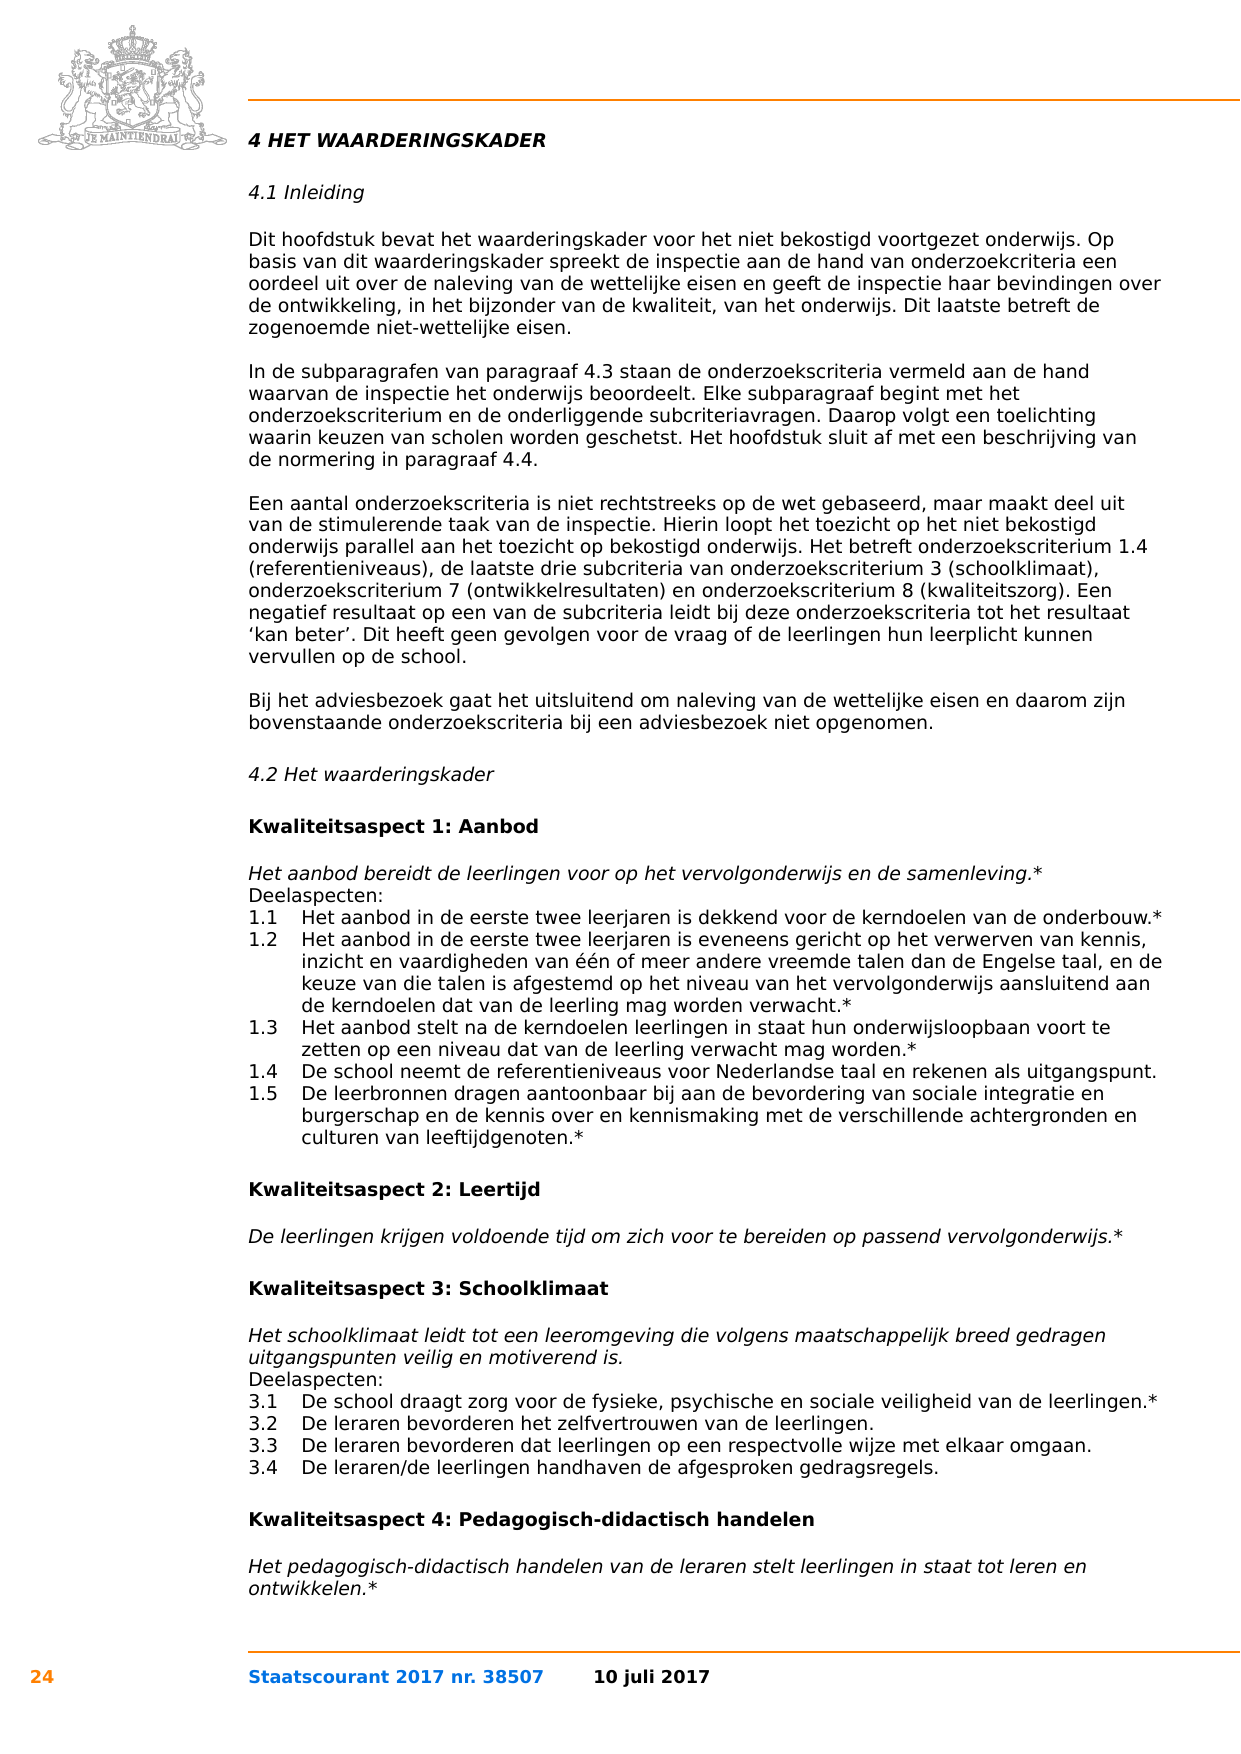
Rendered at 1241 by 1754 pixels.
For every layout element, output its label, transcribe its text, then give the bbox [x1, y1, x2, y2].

subtitle Kwaliteitsaspect 1: Aanbod [248, 816, 1163, 838]
text Het aanbod bereidt de leerlingen voor op het vervolgonderwijs en de samenleving.* [248, 863, 1163, 885]
picture [38, 25, 227, 150]
subtitle 4 HET WAARDERINGSKADER [248, 130, 1163, 152]
text Bij het adviesbezoek gaat het uitsluitend om naleving van de wettelijke eisen en daarom zijn bovenstaande onderzoekscriteria bij een adviesbezoek niet opgenomen. [248, 690, 1163, 734]
text 1.4 De school neemt de referentieniveaus voor Nederlandse taal en rekenen als uitgangspunt. [248, 1061, 1163, 1083]
subtitle Kwaliteitsaspect 3: Schoolklimaat [248, 1278, 1163, 1300]
text Het pedagogisch-didactisch handelen van de leraren stelt leerlingen in staat tot leren en ontwikkelen.* [248, 1556, 1163, 1599]
text 1.5 De leerbronnen dragen aantoonbaar bij aan de bevordering van sociale integratie en burgerschap en de kennis over en kennismaking met de verschillende achtergronden en culturen van leeftijdgenoten.* [248, 1083, 1163, 1149]
text 1.3 Het aanbod stelt na de kerndoelen leerlingen in staat hun onderwijsloopbaan voort te zetten op een niveau dat van de leerling verwacht mag worden.* [248, 1017, 1163, 1061]
subtitle 4.1 Inleiding [248, 182, 1163, 204]
text 1.1 Het aanbod in de eerste twee leerjaren is dekkend voor de kerndoelen van de onderbouw.* [248, 907, 1163, 929]
text Het schoolklimaat leidt tot een leeromgeving die volgens maatschappelijk breed gedragen uitgangspunten veilig en motiverend is. [248, 1325, 1163, 1369]
text Deelaspecten: [248, 1369, 1163, 1391]
text Een aantal onderzoekscriteria is niet rechtstreeks op de wet gebaseerd, maar maakt deel uit van de stimulerende taak van de inspectie. Hierin loopt het toezicht op het niet bekostigd onderwijs parallel aan het toezicht op bekostigd onderwijs. Het betreft onderzoekscriterium 1.4 (referentieniveaus), de laatste drie subcriteria van onderzoekscriterium 3 (schoolklimaat), onderzoekscriterium 7 (ontwikkelresultaten) en onderzoekscriterium 8 (kwaliteitszorg). Een negatief resultaat op een van de subcriteria leidt bij deze onderzoekscriteria tot het resultaat ‘kan beter’. Dit heeft geen gevolgen voor de vraag of de leerlingen hun leerplicht kunnen vervullen op de school. [248, 492, 1163, 668]
text 3.4 De leraren/de leerlingen handhaven de afgesproken gedragsregels. [248, 1457, 1163, 1478]
text 1.2 Het aanbod in de eerste twee leerjaren is eveneens gericht op het verwerven van kennis, inzicht en vaardigheden van één of meer andere vreemde talen dan de Engelse taal, en de keuze van die talen is afgestemd op het niveau van het vervolgonderwijs aansluitend aan de kerndoelen dat van de leerling mag worden verwacht.* [248, 929, 1163, 1017]
subtitle 4.2 Het waarderingskader [248, 764, 1163, 786]
text 3.2 De leraren bevorderen het zelfvertrouwen van de leerlingen. [248, 1413, 1163, 1434]
text 3.1 De school draagt zorg voor de fysieke, psychische en sociale veiligheid van de leerlingen.* [248, 1391, 1163, 1413]
subtitle Kwaliteitsaspect 2: Leertijd [248, 1179, 1163, 1201]
text 3.3 De leraren bevorderen dat leerlingen op een respectvolle wijze met elkaar omgaan. [248, 1434, 1163, 1457]
text Deelaspecten: [248, 885, 1163, 907]
text De leerlingen krijgen voldoende tijd om zich voor te bereiden op passend vervolgonderwijs.* [248, 1226, 1163, 1248]
subtitle Kwaliteitsaspect 4: Pedagogisch-didactisch handelen [248, 1508, 1163, 1531]
text In de subparagrafen van paragraaf 4.3 staan de onderzoekscriteria vermeld aan de hand waarvan de inspectie het onderwijs beoordeelt. Elke subparagraaf begint met het onderzoekscriterium en de onderliggende subcriteriavragen. Daarop volgt een toelichting waarin keuzen van scholen worden geschetst. Het hoofdstuk sluit af met een beschrijving van de normering in paragraaf 4.4. [248, 361, 1163, 471]
text Dit hoofdstuk bevat het waarderingskader voor het niet bekostigd voortgezet onderwijs. Op basis van dit waarderingskader spreekt de inspectie aan de hand van onderzoekcriteria een oordeel uit over de naleving van de wettelijke eisen en geeft de inspectie haar bevindingen over de ontwikkeling, in het bijzonder van de kwaliteit, van het onderwijs. Dit laatste betreft de zogenoemde niet-wettelijke eisen. [248, 229, 1163, 339]
